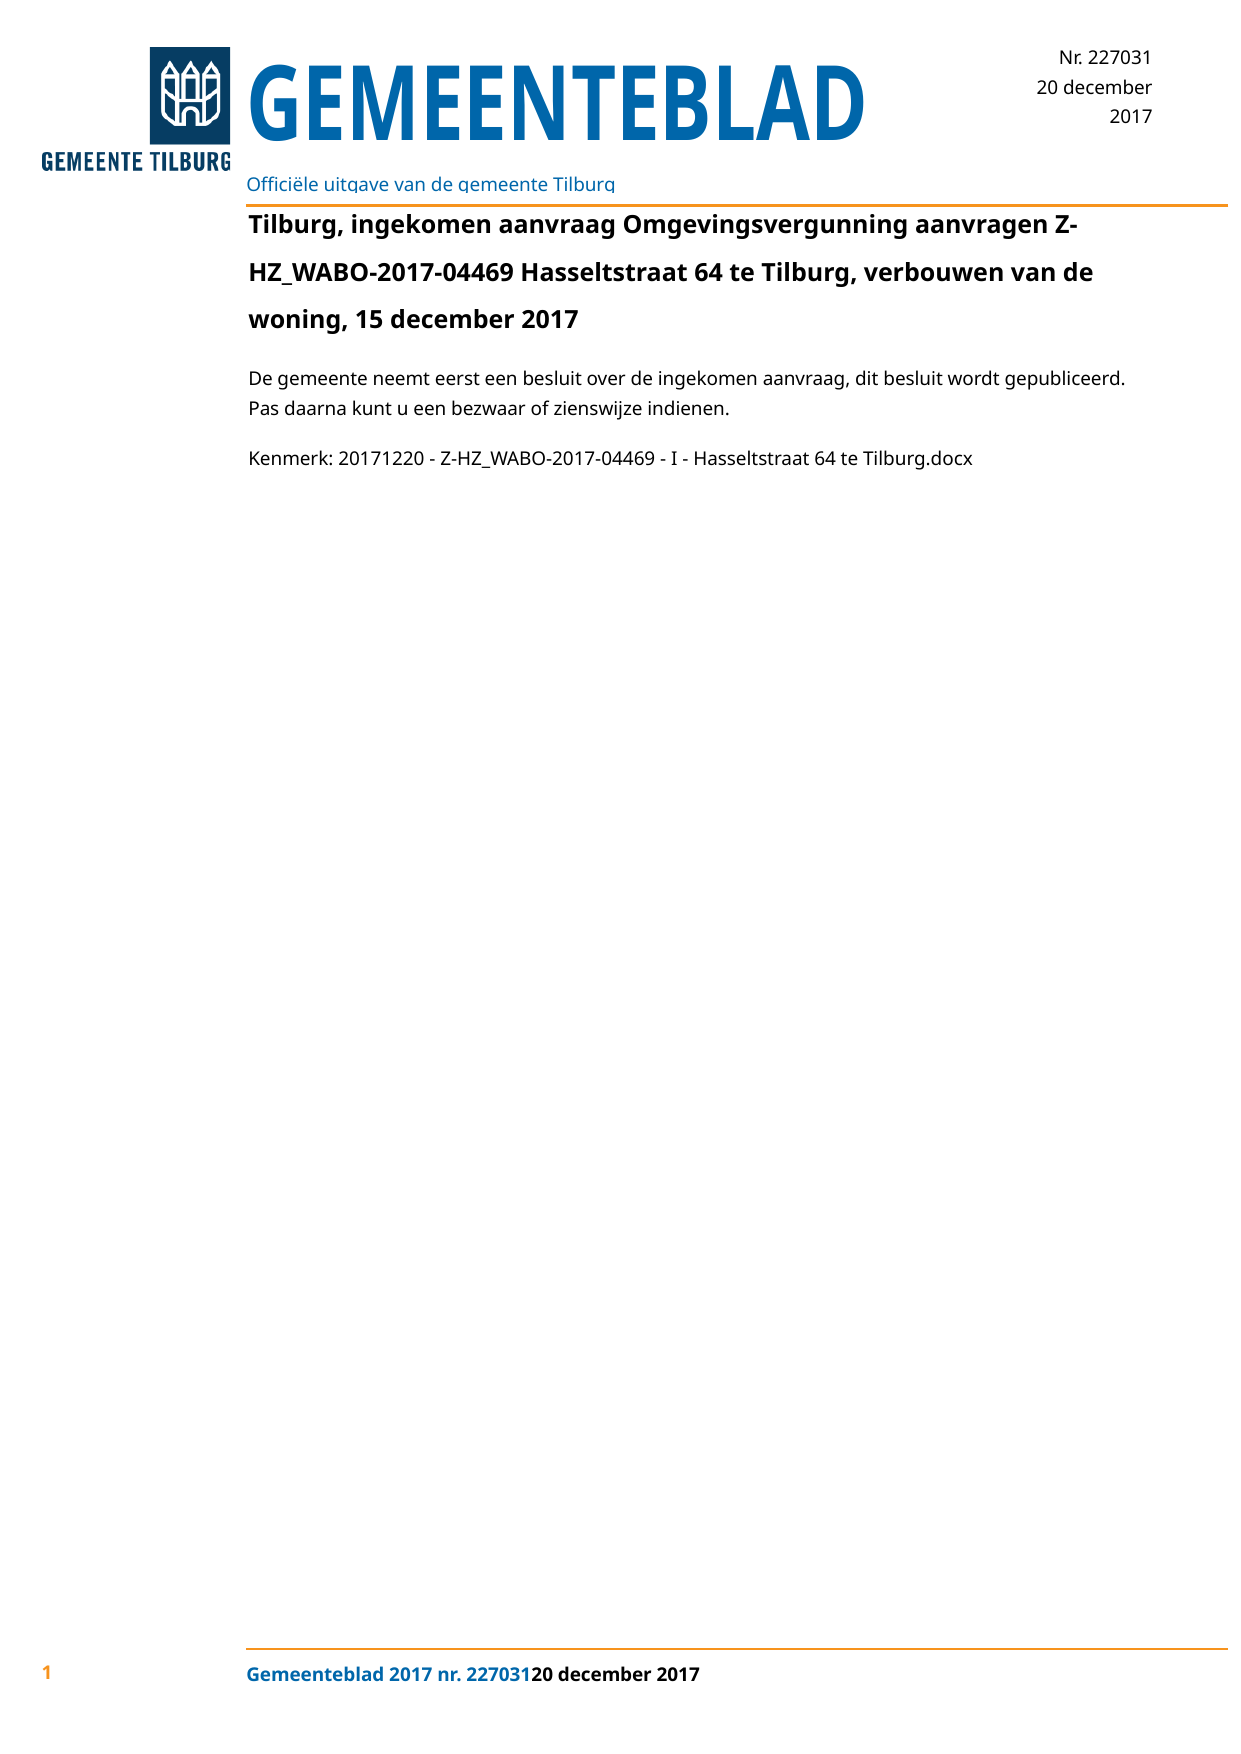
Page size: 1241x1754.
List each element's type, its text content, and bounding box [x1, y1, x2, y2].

text De gemeente neemt eerst een besluit over de ingekomen aanvraag, dit besluit wordt gepubliceerd. Pas daarna kunt u een bezwaar of zienswijze indienen. [248, 366, 1152, 421]
text Kenmerk: 20171220 - Z-HZ_WABO-2017-04469 - I - Hasseltstraat 64 te Tilburg.docx [248, 446, 1152, 471]
picture [41, 47, 231, 172]
text Tilburg, ingekomen aanvraag Omgevingsvergunning aanvragen Z-HZ_WABO-2017-04469 Hasseltstraat 64 te Tilburg, verbouwen van de woning, 15 december 2017 [248, 207, 1152, 336]
